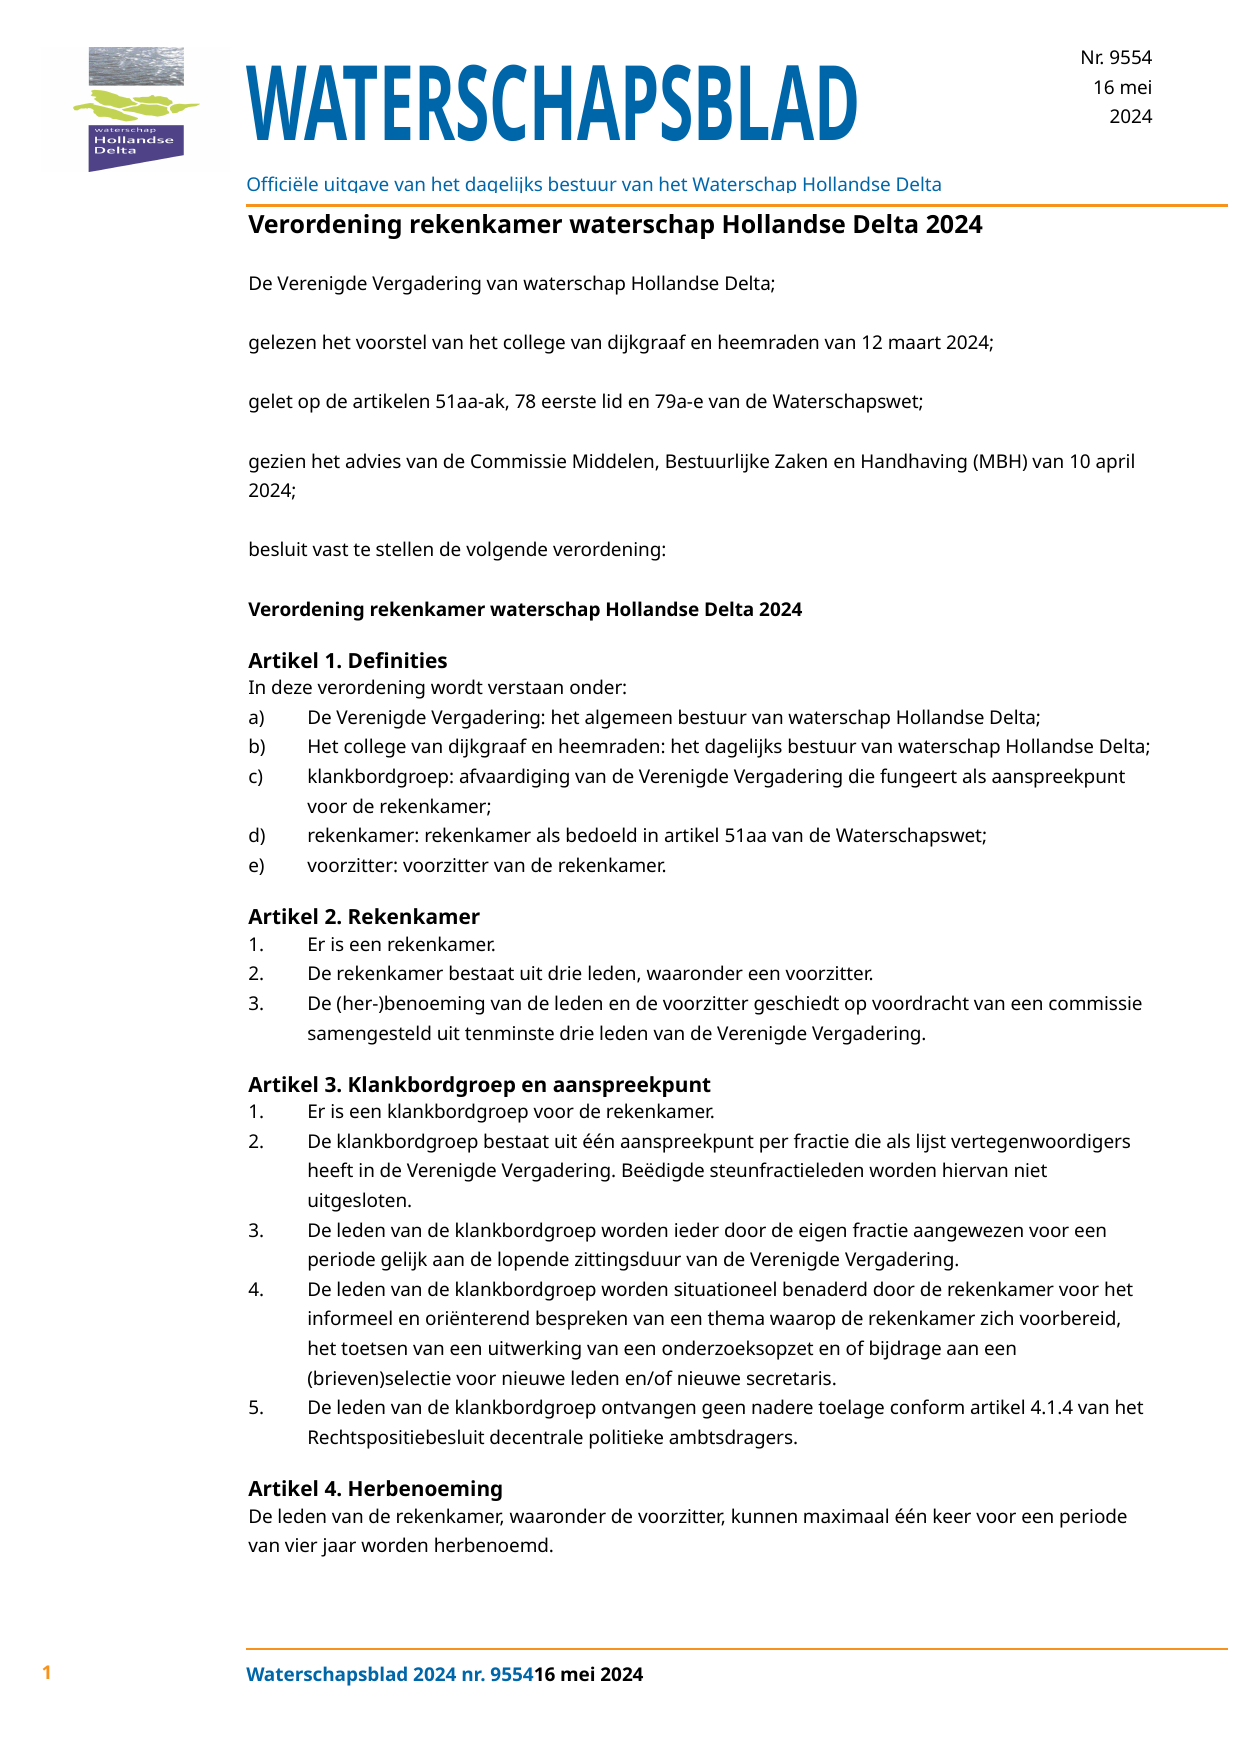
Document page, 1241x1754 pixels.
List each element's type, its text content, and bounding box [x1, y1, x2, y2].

list Er is een rekenkamer. [248, 931, 1152, 957]
list De rekenkamer bestaat uit drie leden, waaronder een voorzitter. [248, 961, 1152, 986]
list De leden van de klankbordgroep ontvangen geen nadere toelage conform artikel 4.1.4 van het Rechtspositiebesluit decentrale politieke ambtsdragers. [248, 1394, 1152, 1450]
text Artikel 2. Rekenkamer [248, 902, 1152, 931]
text De Verenigde Vergadering van waterschap Hollandse Delta; [248, 270, 1152, 296]
picture [41, 47, 231, 172]
text Verordening rekenkamer waterschap Hollandse Delta 2024 [248, 207, 1152, 241]
text gelet op de artikelen 51aa-ak, 78 eerste lid en 79a-e van de Waterschapswet; [248, 389, 1152, 414]
list rekenkamer: rekenkamer als bedoeld in artikel 51aa van de Waterschapswet; [248, 822, 1152, 848]
list klankbordgroep: afvaardiging van de Verenigde Vergadering die fungeert als aanspreekpunt voor de rekenkamer; [248, 763, 1152, 819]
text Verordening rekenkamer waterschap Hollandse Delta 2024 [248, 596, 1152, 621]
list De leden van de klankbordgroep worden situationeel benaderd door de rekenkamer voor het informeel en oriënterend bespreken van een thema waarop de rekenkamer zich voorbereid, het toetsen van een uitwerking van een onderzoeksopzet en of bijdrage aan een (brieven)selectie voor nieuwe leden en/of nieuwe secretaris. [248, 1276, 1152, 1391]
text gelezen het voorstel van het college van dijkgraaf en heemraden van 12 maart 2024; [248, 329, 1152, 355]
list voorzitter: voorzitter van de rekenkamer. [248, 852, 1152, 878]
list Er is een klankbordgroep voor de rekenkamer. [248, 1098, 1152, 1124]
list De klankbordgroep bestaat uit één aanspreekpunt per fractie die als lijst vertegenwoordigers heeft in de Verenigde Vergadering. Beëdigde steunfractieleden worden hiervan niet uitgesloten. [248, 1128, 1152, 1213]
list De Verenigde Vergadering: het algemeen bestuur van waterschap Hollandse Delta; [248, 704, 1152, 730]
text besluit vast te stellen de volgende verordening: [248, 537, 1152, 562]
list De (her-)benoeming van de leden en de voorzitter geschiedt op voordracht van een commissie samengesteld uit tenminste drie leden van de Verenigde Vergadering. [248, 990, 1152, 1045]
text gezien het advies van de Commissie Middelen, Bestuurlijke Zaken en Handhaving (MBH) van 10 april 2024; [248, 448, 1152, 503]
text Artikel 1. Definities [248, 646, 1152, 674]
text Artikel 3. Klankbordgroep en aanspreekpunt [248, 1070, 1152, 1098]
list De leden van de klankbordgroep worden ieder door de eigen fractie aangewezen voor een periode gelijk aan de lopende zittingsduur van de Verenigde Vergadering. [248, 1217, 1152, 1272]
text In deze verordening wordt verstaan onder: [248, 674, 1152, 700]
text De leden van de rekenkamer, waaronder de voorzitter, kunnen maximaal één keer voor een periode van vier jaar worden herbenoemd. [248, 1503, 1152, 1558]
list Het college van dijkgraaf en heemraden: het dagelijks bestuur van waterschap Hollandse Delta; [248, 734, 1152, 759]
text Artikel 4. Herbenoeming [248, 1474, 1152, 1503]
